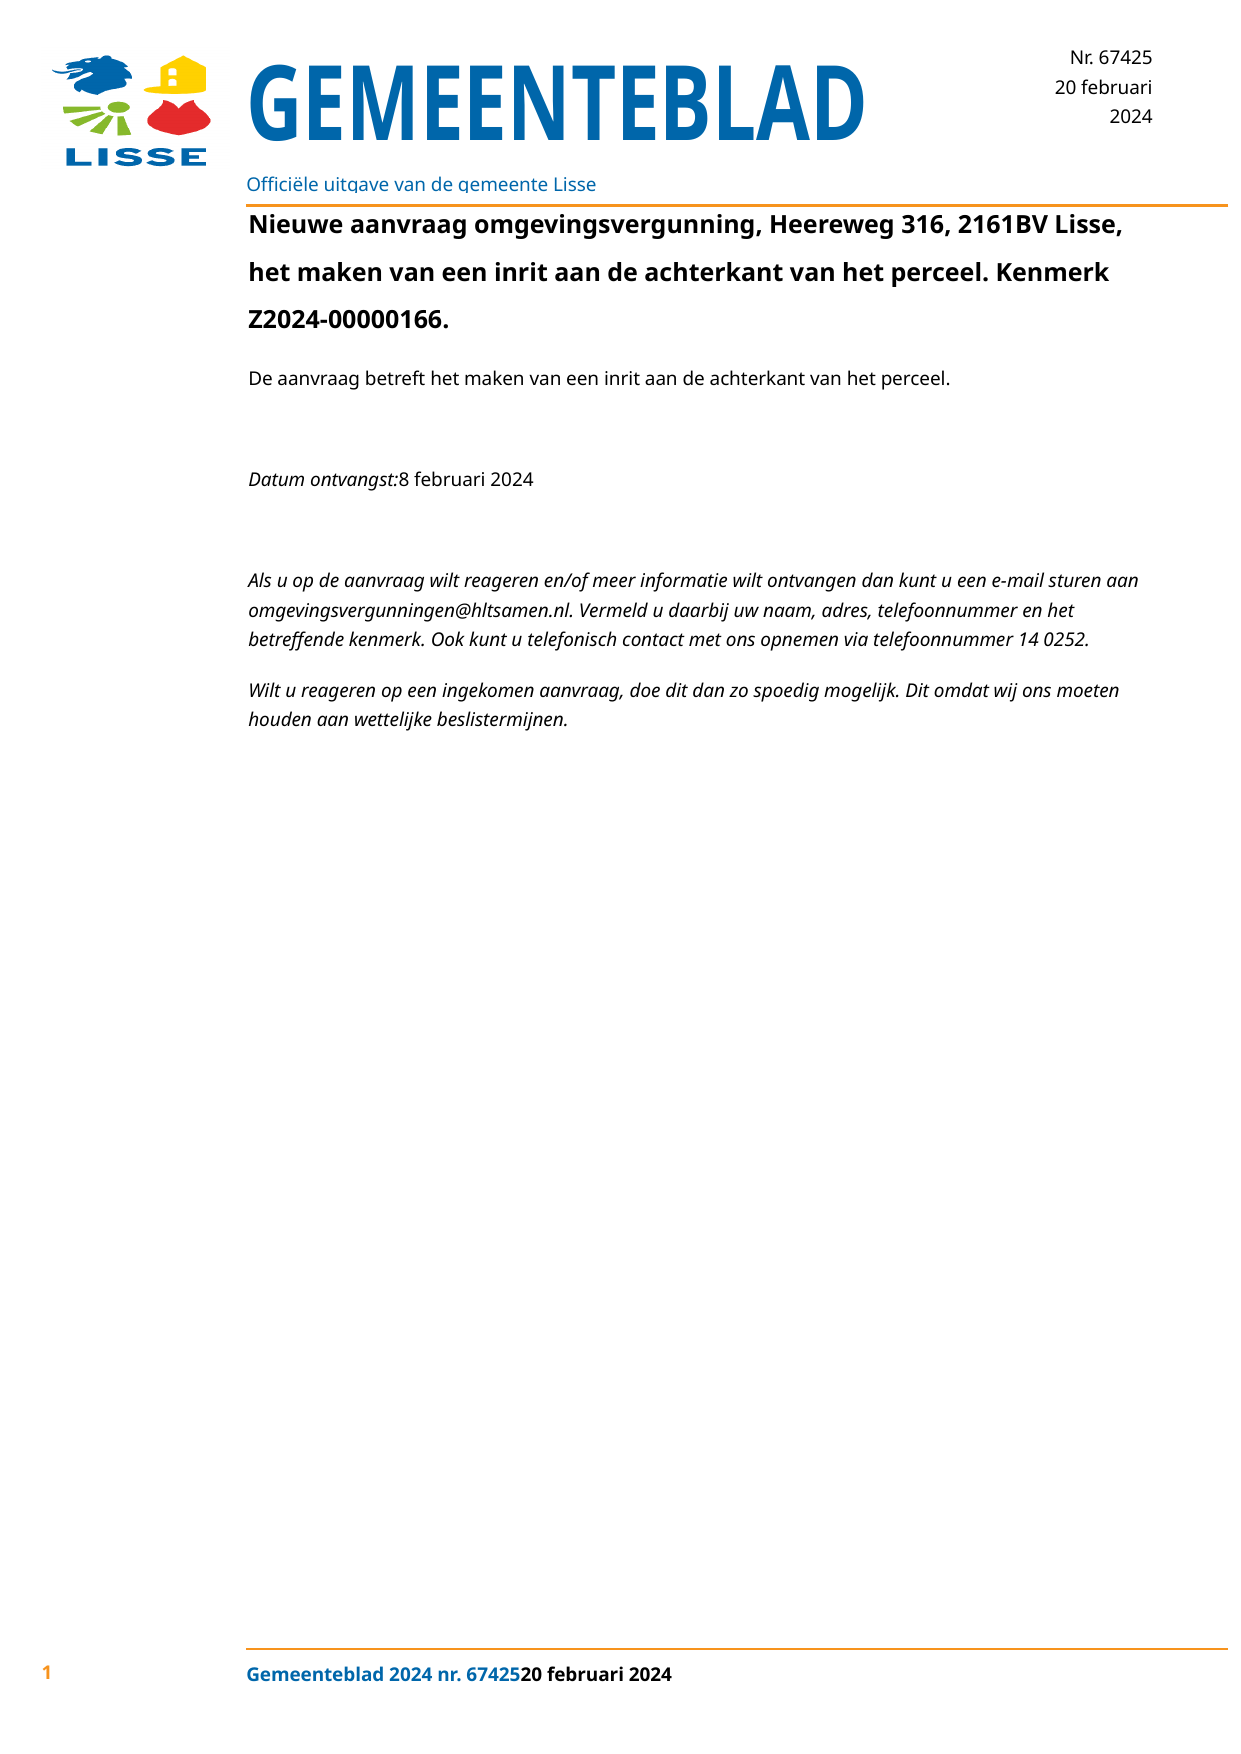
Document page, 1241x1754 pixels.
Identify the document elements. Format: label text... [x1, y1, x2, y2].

text Datum ontvangst:8 februari 2024 [248, 466, 1152, 492]
text De aanvraag betreft het maken van een inrit aan de achterkant van het perceel. [248, 366, 1152, 391]
text Als u op de aanvraag wilt reageren en/of meer informatie wilt ontvangen dan kunt u een e-mail sturen aan omgevingsvergunningen@hltsamen.nl. Vermeld u daarbij uw naam, adres, telefoonnummer en het betreffende kenmerk. Ook kunt u telefonisch contact met ons opnemen via telefoonnummer 14 0252. [248, 567, 1152, 652]
text Wilt u reageren op een ingekomen aanvraag, doe dit dan zo spoedig mogelijk. Dit omdat wij ons moeten houden aan wettelijke beslistermijnen. [248, 677, 1152, 732]
picture [41, 47, 231, 172]
text Nieuwe aanvraag omgevingsvergunning, Heereweg 316, 2161BV Lisse, het maken van een inrit aan de achterkant van het perceel. Kenmerk Z2024-00000166. [248, 207, 1152, 336]
